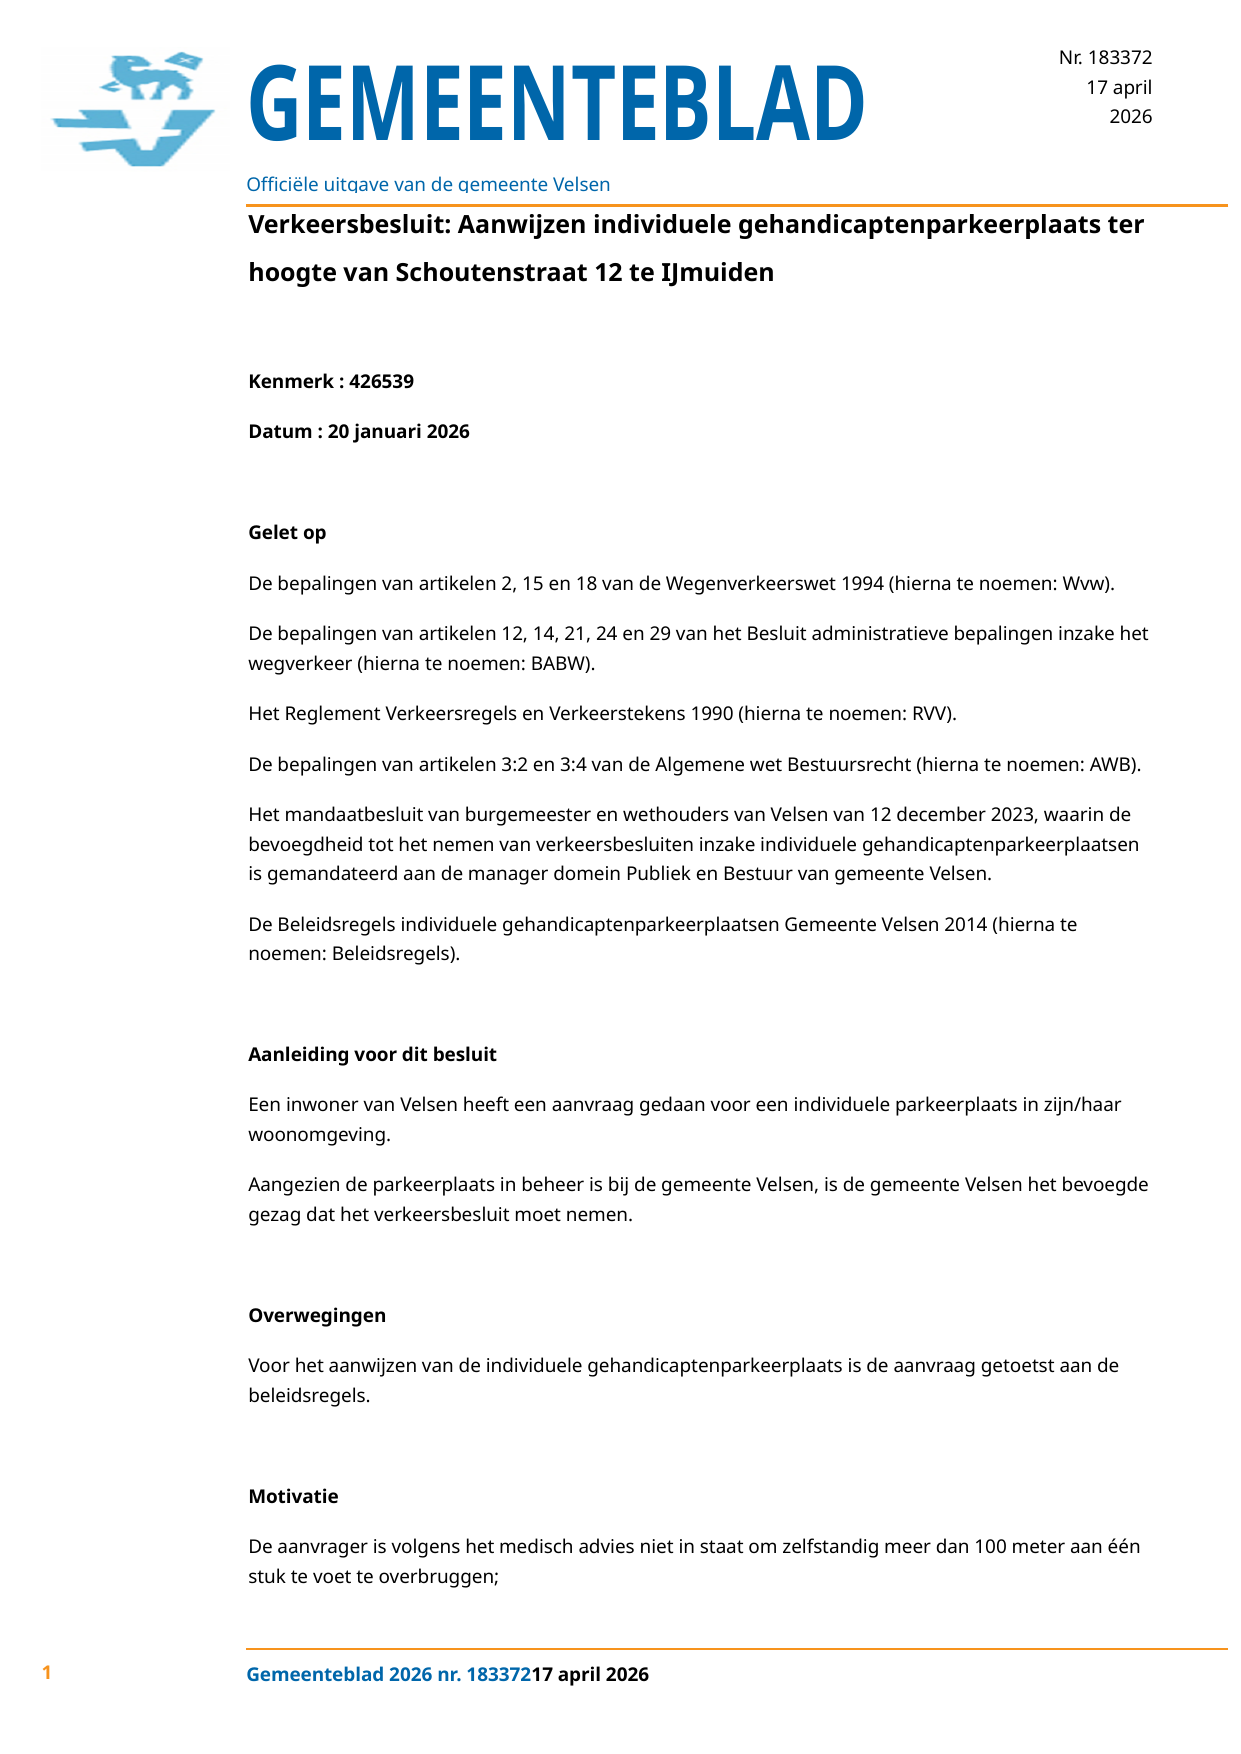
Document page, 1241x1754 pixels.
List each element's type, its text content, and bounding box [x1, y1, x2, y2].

text Aangezien de parkeerplaats in beheer is bij de gemeente Velsen, is de gemeente Velsen het bevoegde gezag dat het verkeersbesluit moet nemen. [248, 1172, 1152, 1227]
text Motivatie [248, 1483, 1152, 1509]
text De bepalingen van artikelen 3:2 en 3:4 van de Algemene wet Bestuursrecht (hierna te noemen: AWB). [248, 751, 1152, 777]
text Het mandaatbesluit van burgemeester en wethouders van Velsen van 12 december 2023, waarin de bevoegdheid tot het nemen van verkeersbesluiten inzake individuele gehandicaptenparkeerplaatsen is gemandateerd aan de manager domein Publiek en Bestuur van gemeente Velsen. [248, 801, 1152, 886]
text Verkeersbesluit: Aanwijzen individuele gehandicaptenparkeerplaats ter hoogte van Schoutenstraat 12 te IJmuiden [248, 207, 1152, 288]
text Aanleiding voor dit besluit [248, 1041, 1152, 1067]
text Overwegingen [248, 1302, 1152, 1328]
text Kenmerk : 426539 [248, 368, 1152, 394]
text De bepalingen van artikelen 2, 15 en 18 van de Wegenverkeerswet 1994 (hierna te noemen: Wvw). [248, 570, 1152, 596]
text De bepalingen van artikelen 12, 14, 21, 24 en 29 van het Besluit administratieve bepalingen inzake het wegverkeer (hierna te noemen: BABW). [248, 620, 1152, 676]
text Een inwoner van Velsen heeft een aanvraag gedaan voor een individuele parkeerplaats in zijn/haar woonomgeving. [248, 1092, 1152, 1147]
text De Beleidsregels individuele gehandicaptenparkeerplaatsen Gemeente Velsen 2014 (hierna te noemen: Beleidsregels). [248, 911, 1152, 966]
text Datum : 20 januari 2026 [248, 419, 1152, 444]
text De aanvrager is volgens het medisch advies niet in staat om zelfstandig meer dan 100 meter aan één stuk te voet te overbruggen; [248, 1533, 1152, 1589]
text Voor het aanwijzen van de individuele gehandicaptenparkeerplaats is de aanvraag getoetst aan de beleidsregels. [248, 1352, 1152, 1408]
text Gelet op [248, 519, 1152, 545]
picture [41, 47, 231, 172]
text Het Reglement Verkeersregels en Verkeerstekens 1990 (hierna te noemen: RVV). [248, 700, 1152, 726]
